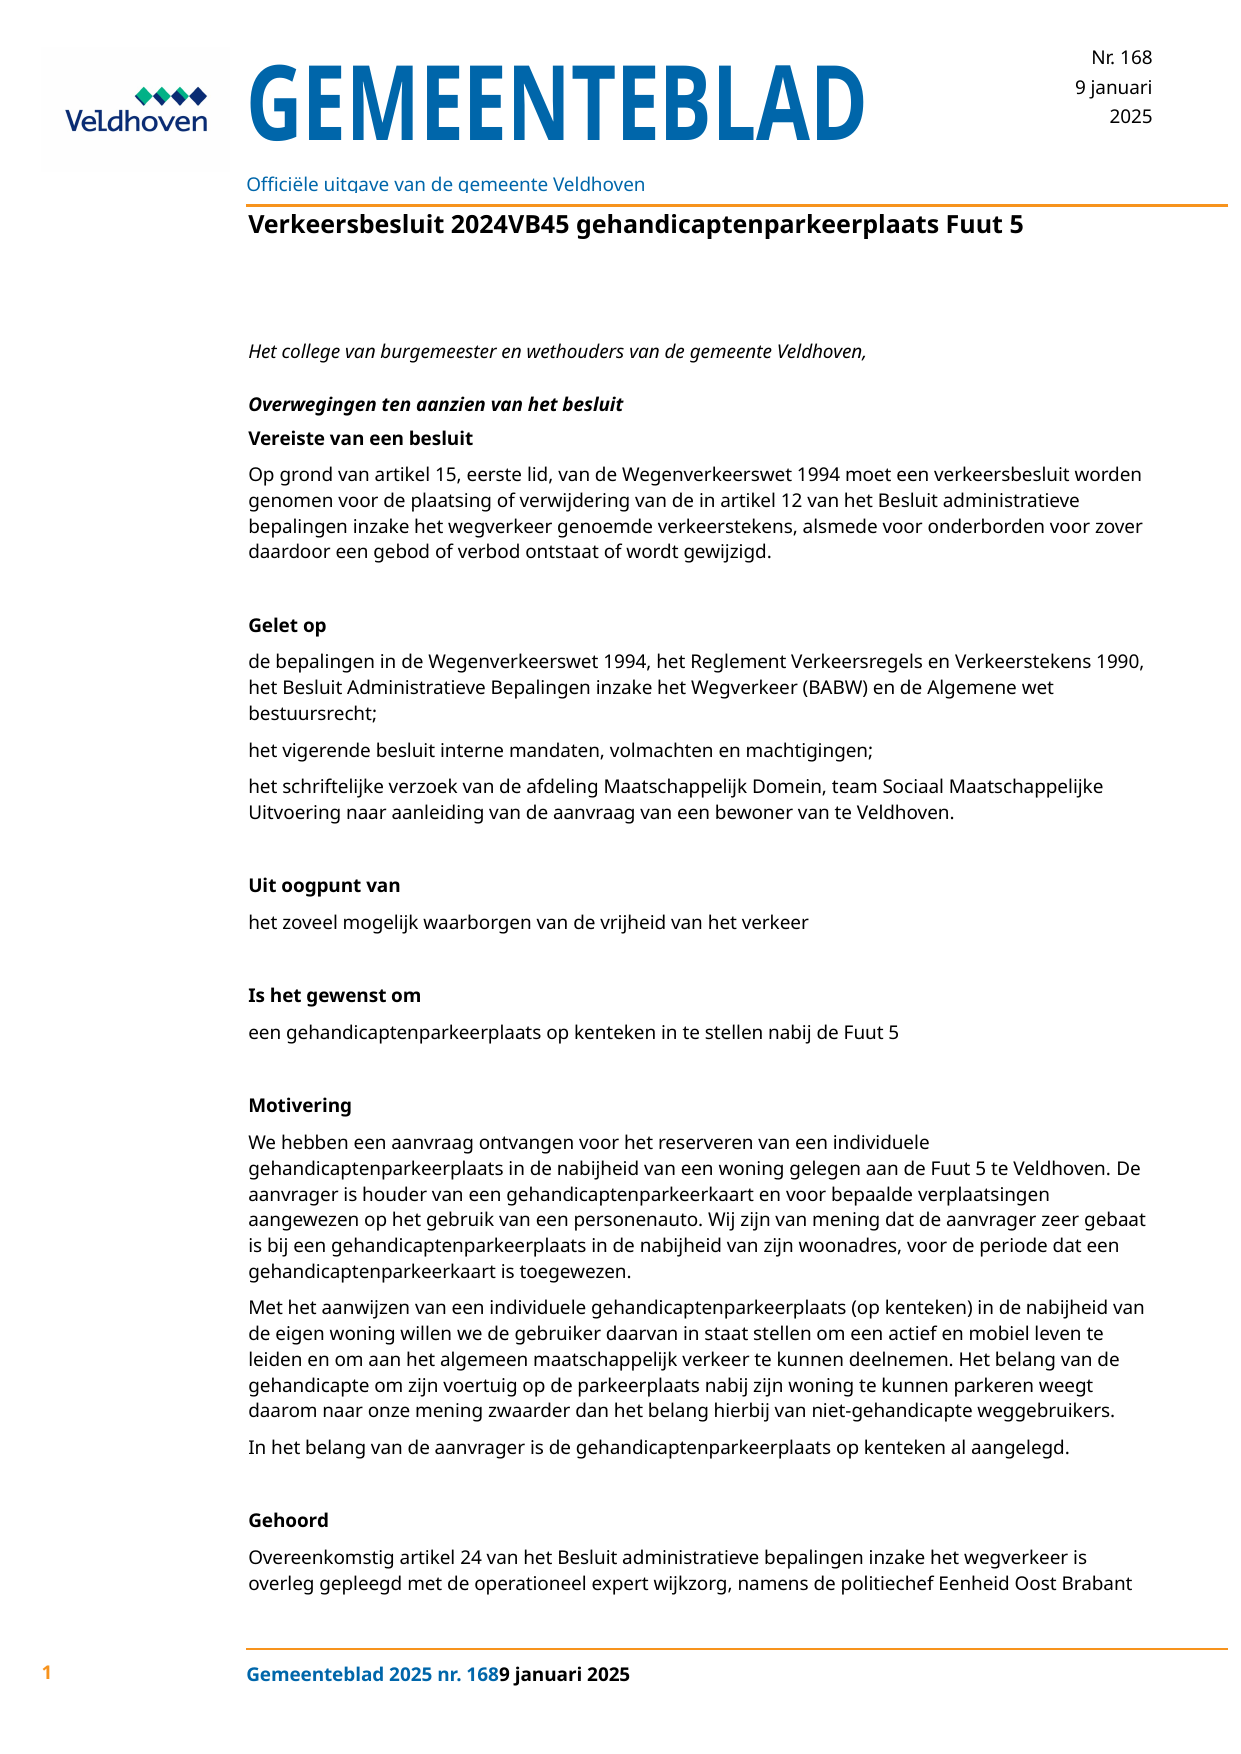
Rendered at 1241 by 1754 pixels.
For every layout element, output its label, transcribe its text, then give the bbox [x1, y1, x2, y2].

text het zoveel mogelijk waarborgen van de vrijheid van het verkeer [248, 909, 1152, 935]
text Overwegingen ten aanzien van het besluit [248, 391, 1152, 417]
text het vigerende besluit interne mandaten, volmachten en machtigingen; [248, 737, 1152, 763]
text Met het aanwijzen van een individuele gehandicaptenparkeerplaats (op kenteken) in de nabijheid van de eigen woning willen we de gebruiker daarvan in staat stellen om een actief en mobiel leven te leiden en om aan het algemeen maatschappelijk verkeer te kunnen deelnemen. Het belang van de gehandicapte om zijn voertuig op de parkeerplaats nabij zijn woning te kunnen parkeren weegt daarom naar onze mening zwaarder dan het belang hierbij van niet-gehandicapte weggebruikers. [248, 1294, 1152, 1423]
text We hebben een aanvraag ontvangen voor het reserveren van een individuele gehandicaptenparkeerplaats in de nabijheid van een woning gelegen aan de Fuut 5 te Veldhoven. De aanvrager is houder van een gehandicaptenparkeerkaart en voor bepaalde verplaatsingen aangewezen op het gebruik van een personenauto. Wij zijn van mening dat de aanvrager zeer gebaat is bij een gehandicaptenparkeerplaats in de nabijheid van zijn woonadres, voor de periode dat een gehandicaptenparkeerkaart is toegewezen. [248, 1129, 1152, 1284]
text het schriftelijke verzoek van de afdeling Maatschappelijk Domein, team Sociaal Maatschappelijke Uitvoering naar aanleiding van de aanvraag van een bewoner van te Veldhoven. [248, 773, 1152, 825]
text Overeenkomstig artikel 24 van het Besluit administratieve bepalingen inzake het wegverkeer is overleg gepleegd met de operationeel expert wijkzorg, namens de politiechef Eenheid Oost Brabant [248, 1544, 1152, 1596]
text In het belang van de aanvrager is de gehandicaptenparkeerplaats op kenteken al aangelegd. [248, 1434, 1152, 1460]
picture [41, 47, 231, 172]
text Gehoord [248, 1507, 1152, 1533]
text de bepalingen in de Wegenverkeerswet 1994, het Reglement Verkeersregels en Verkeerstekens 1990, het Besluit Administratieve Bepalingen inzake het Wegverkeer (BABW) en de Algemene wet bestuursrecht; [248, 649, 1152, 726]
text Verkeersbesluit 2024VB45 gehandicaptenparkeerplaats Fuut 5 [248, 207, 1152, 241]
text Uit oogpunt van [248, 873, 1152, 898]
text Vereiste van een besluit [248, 425, 1152, 451]
text Op grond van artikel 15, eerste lid, van de Wegenverkeerswet 1994 moet een verkeersbesluit worden genomen voor de plaatsing of verwijdering van de in artikel 12 van het Besluit administratieve bepalingen inzake het wegverkeer genoemde verkeerstekens, alsmede voor onderborden voor zover daardoor een gebod of verbod ontstaat of wordt gewijzigd. [248, 462, 1152, 564]
text een gehandicaptenparkeerplaats op kenteken in te stellen nabij de Fuut 5 [248, 1019, 1152, 1045]
text Motivering [248, 1093, 1152, 1118]
text Gelet op [248, 612, 1152, 638]
text Het college van burgemeester en wethouders van de gemeente Veldhoven, [248, 338, 1152, 364]
text Is het gewenst om [248, 983, 1152, 1008]
